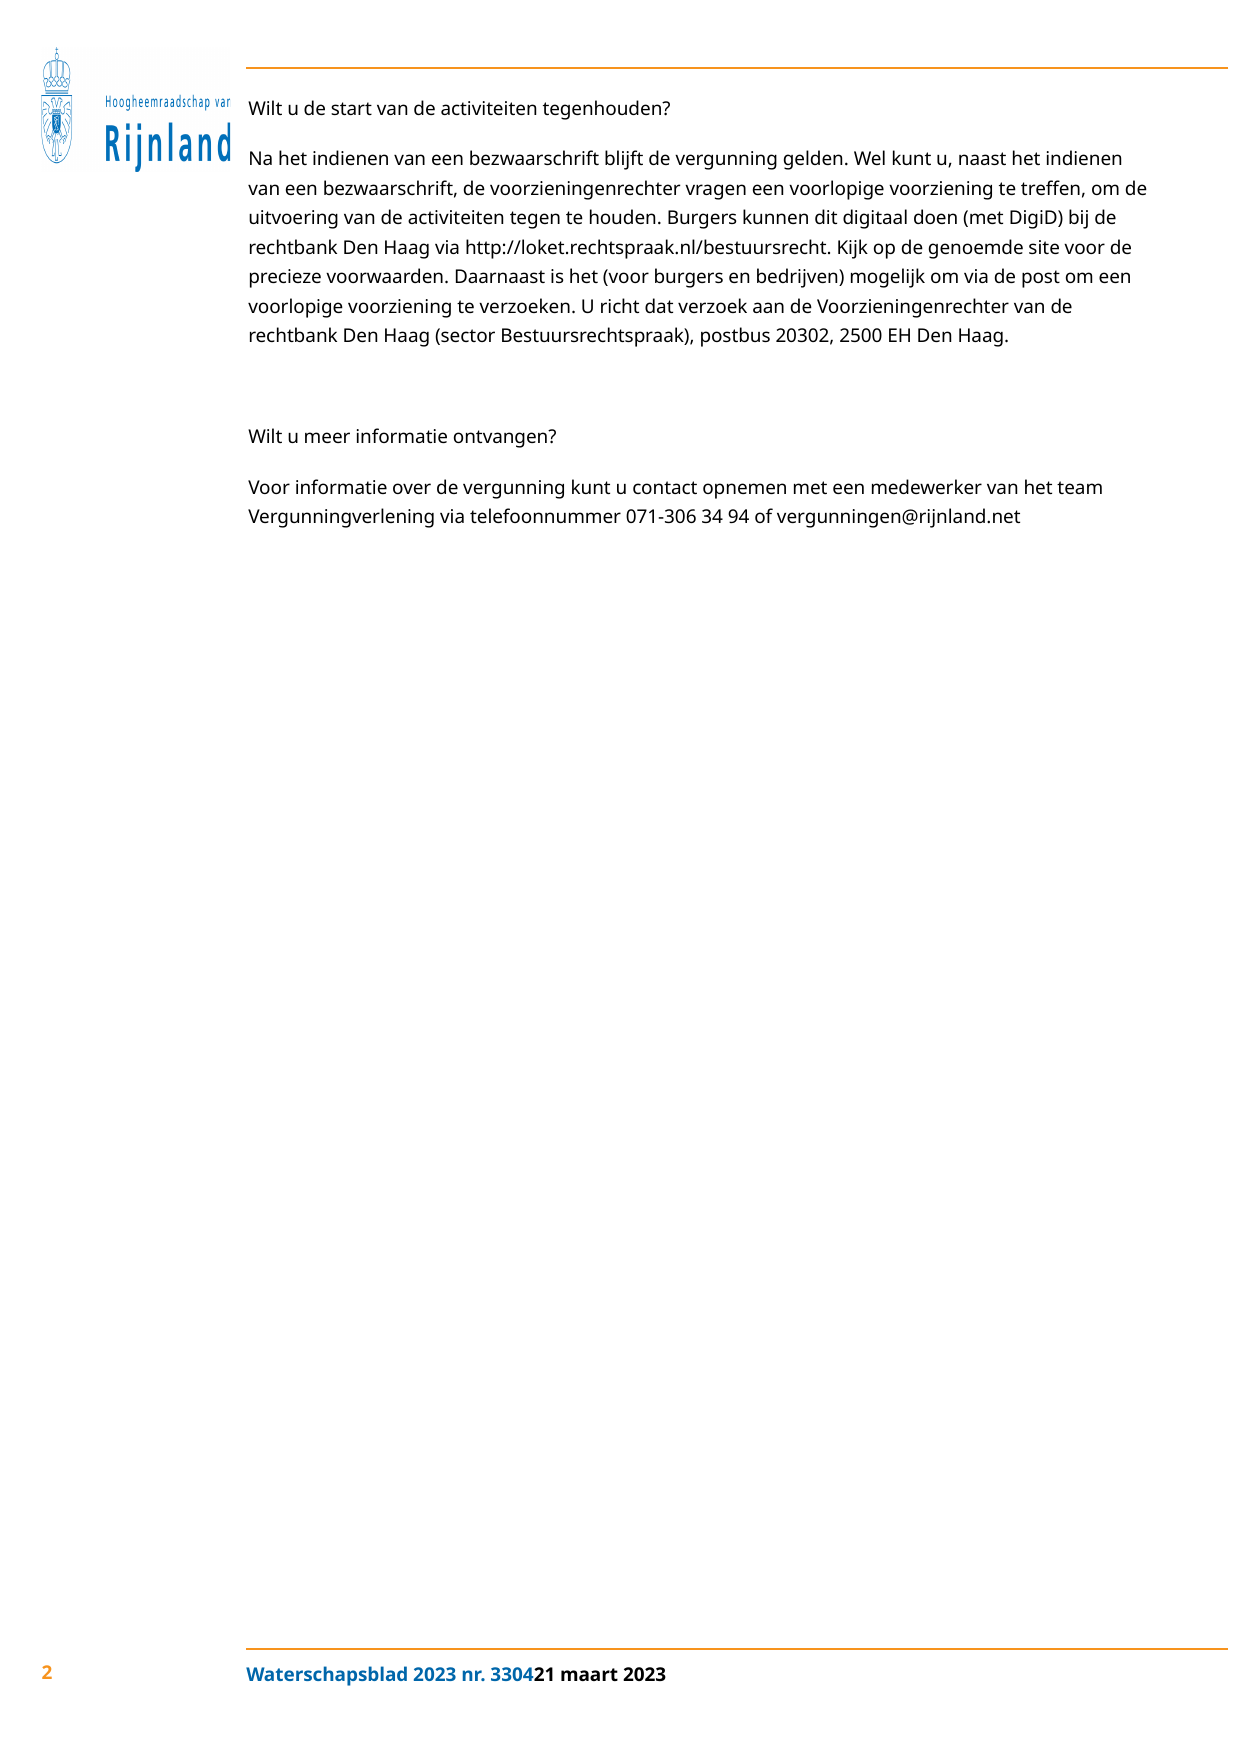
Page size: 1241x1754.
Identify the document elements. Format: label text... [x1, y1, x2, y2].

text Wilt u meer informatie ontvangen? [248, 423, 1152, 449]
text Na het indienen van een bezwaarschrift blijft de vergunning gelden. Wel kunt u, naast het indienen van een bezwaarschrift, de voorzieningenrechter vragen een voorlopige voorziening te treffen, om de uitvoering van de activiteiten tegen te houden. Burgers kunnen dit digitaal doen (met DigiD) bij de rechtbank Den Haag via http://loket.rechtspraak.nl/bestuursrecht. Kijk op de genoemde site voor de precieze voorwaarden. Daarnaast is het (voor burgers en bedrijven) mogelijk om via de post om een voorlopige voorziening te verzoeken. U richt dat verzoek aan de Voorzieningenrechter van de rechtbank Den Haag (sector Bestuursrechtspraak), postbus 20302, 2500 EH Den Haag. [248, 145, 1152, 348]
text Voor informatie over de vergunning kunt u contact opnemen met een medewerker van het team Vergunningverlening via telefoonnummer 071-306 34 94 of vergunningen@rijnland.net [248, 474, 1152, 529]
picture [41, 47, 231, 172]
text Wilt u de start van de activiteiten tegenhouden? [248, 95, 1152, 121]
